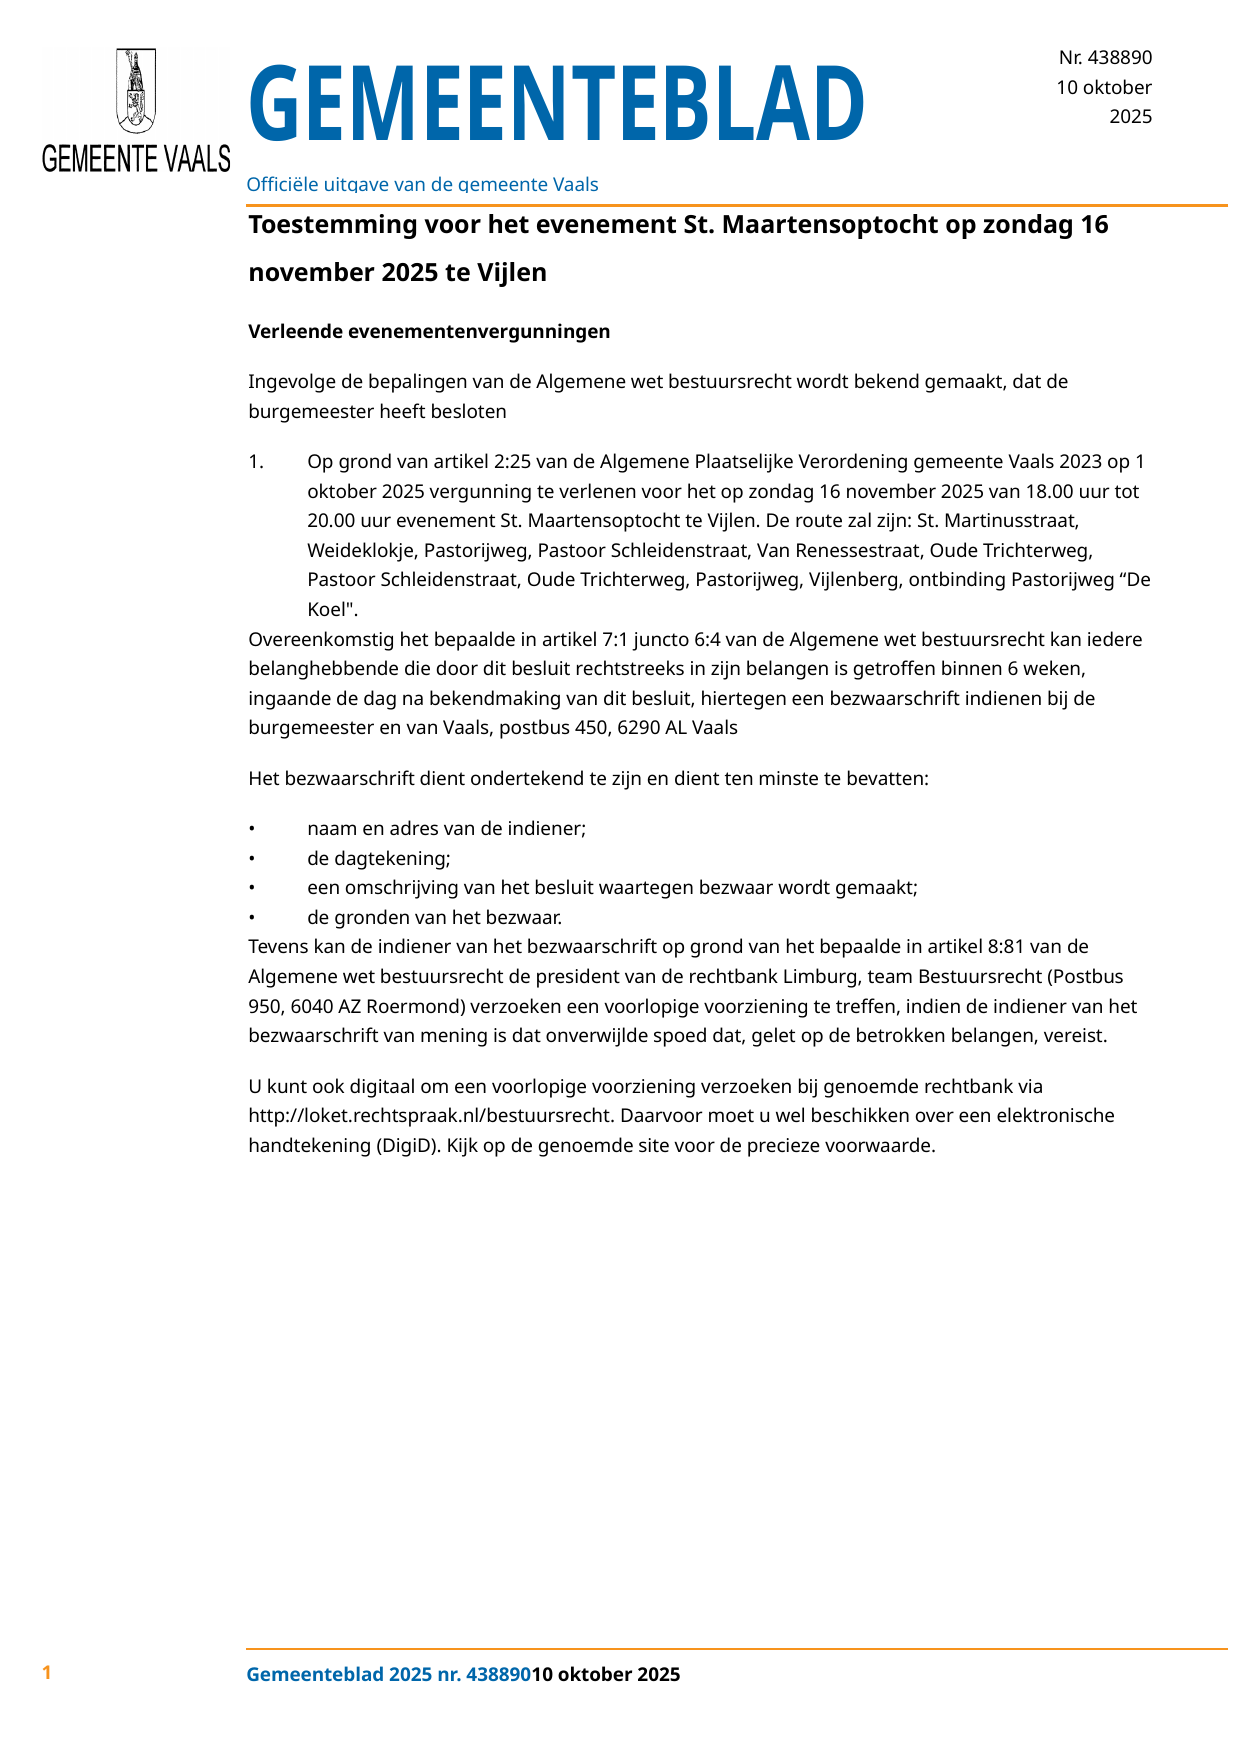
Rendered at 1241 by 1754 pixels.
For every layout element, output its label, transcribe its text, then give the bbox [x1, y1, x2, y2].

list Op grond van artikel 2:25 van de Algemene Plaatselijke Verordening gemeente Vaals 2023 op 1 oktober 2025 vergunning te verlenen voor het op zondag 16 november 2025 van 18.00 uur tot 20.00 uur evenement St. Maartensoptocht te Vijlen. De route zal zijn: St. Martinusstraat, Weideklokje, Pastorijweg, Pastoor Schleidenstraat, Van Renessestraat, Oude Trichterweg, Pastoor Schleidenstraat, Oude Trichterweg, Pastorijweg, Vijlenberg, ontbinding Pastorijweg “De Koel". [248, 448, 1152, 622]
text Tevens kan de indiener van het bezwaarschrift op grond van het bepaalde in artikel 8:81 van de Algemene wet bestuursrecht de president van de rechtbank Limburg, team Bestuursrecht (Postbus 950, 6040 AZ Roermond) verzoeken een voorlopige voorziening te treffen, indien de indiener van het bezwaarschrift van mening is dat onverwijlde spoed dat, gelet op de betrokken belangen, vereist. [248, 934, 1152, 1048]
text Verleende evenementenvergunningen [248, 318, 1152, 344]
list de dagtekening; [248, 845, 1152, 871]
picture [41, 47, 231, 172]
list de gronden van het bezwaar. [248, 904, 1152, 930]
text Toestemming voor het evenement St. Maartensoptocht op zondag 16 november 2025 te Vijlen [248, 207, 1152, 288]
text Ingevolge de bepalingen van de Algemene wet bestuursrecht wordt bekend gemaakt, dat de burgemeester heeft besloten [248, 368, 1152, 424]
text Overeenkomstig het bepaalde in artikel 7:1 juncto 6:4 van de Algemene wet bestuursrecht kan iedere belanghebbende die door dit besluit rechtstreeks in zijn belangen is getroffen binnen 6 weken, ingaande de dag na bekendmaking van dit besluit, hiertegen een bezwaarschrift indienen bij de burgemeester en van Vaals, postbus 450, 6290 AL Vaals [248, 626, 1152, 740]
text Het bezwaarschrift dient ondertekend te zijn en dient ten minste te bevatten: [248, 765, 1152, 791]
list een omschrijving van het besluit waartegen bezwaar wordt gemaakt; [248, 874, 1152, 900]
list naam en adres van de indiener; [248, 815, 1152, 841]
text U kunt ook digitaal om een voorlopige voorziening verzoeken bij genoemde rechtbank via http://loket.rechtspraak.nl/bestuursrecht. Daarvoor moet u wel beschikken over een elektronische handtekening (DigiD). Kijk op de genoemde site voor de precieze voorwaarde. [248, 1073, 1152, 1158]
